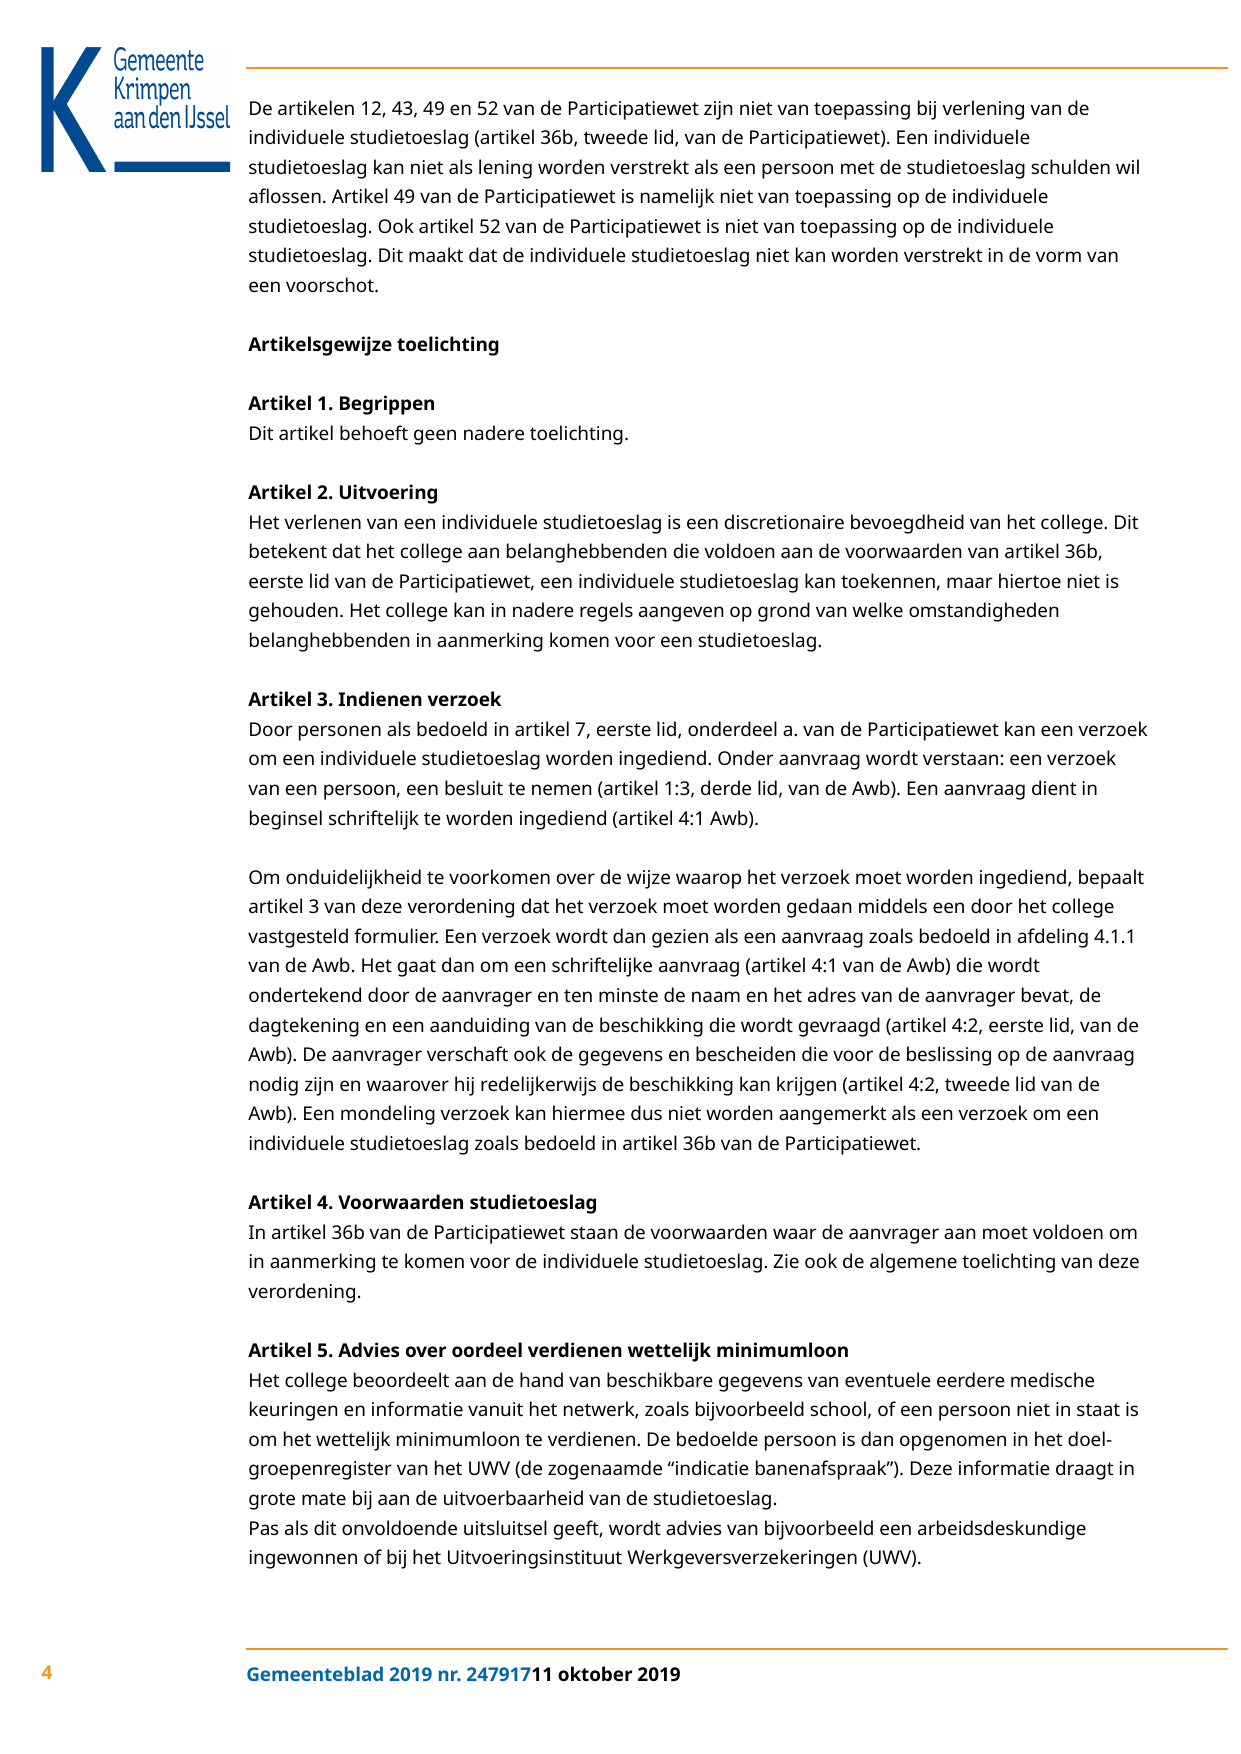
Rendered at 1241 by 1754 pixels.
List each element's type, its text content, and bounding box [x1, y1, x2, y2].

picture [41, 47, 231, 172]
text Artikel 3. Indienen verzoek [248, 686, 1152, 712]
text Artikel 4. Voorwaarden studietoeslag [248, 1189, 1152, 1215]
text Het college beoordeelt aan de hand van beschikbare gegevens van eventuele eerdere medische keuringen en informatie vanuit het netwerk, zoals bijvoorbeeld school, of een persoon niet in staat is om het wettelijk minimumloon te verdienen. De bedoelde persoon is dan opgenomen in het doel-groepenregister van het UWV (de zogenaamde “indicatie banenafspraak”). Deze informatie draagt in grote mate bij aan de uitvoerbaarheid van de studietoeslag. [248, 1367, 1152, 1511]
text Door personen als bedoeld in artikel 7, eerste lid, onderdeel a. van de Participatiewet kan een verzoek om een individuele studietoeslag worden ingediend. Onder aanvraag wordt verstaan: een verzoek van een persoon, een besluit te nemen (artikel 1:3, derde lid, van de Awb). Een aanvraag dient in beginsel schriftelijk te worden ingediend (artikel 4:1 Awb). [248, 716, 1152, 831]
text Artikel 5. Advies over oordeel verdienen wettelijk minimumloon [248, 1337, 1152, 1363]
text Artikel 1. Begrippen [248, 391, 1152, 416]
text Pas als dit onvoldoende uitsluitsel geeft, wordt advies van bijvoorbeeld een arbeidsdeskundige ingewonnen of bij het Uitvoeringsinstituut Werkgeversverzekeringen (UWV). [248, 1515, 1152, 1570]
text Het verlenen van een individuele studietoeslag is een discretionaire bevoegdheid van het college. Dit betekent dat het college aan belanghebbenden die voldoen aan de voorwaarden van artikel 36b, eerste lid van de Participatiewet, een individuele studietoeslag kan toekennen, maar hiertoe niet is gehouden. Het college kan in nadere regels aangeven op grond van welke omstandigheden belanghebbenden in aanmerking komen voor een studietoeslag. [248, 509, 1152, 653]
text In artikel 36b van de Participatiewet staan de voorwaarden waar de aanvrager aan moet voldoen om in aanmerking te komen voor de individuele studietoeslag. Zie ook de algemene toelichting van deze verordening. [248, 1219, 1152, 1304]
text Om onduidelijkheid te voorkomen over de wijze waarop het verzoek moet worden ingediend, bepaalt artikel 3 van deze verordening dat het verzoek moet worden gedaan middels een door het college vastgesteld formulier. Een verzoek wordt dan gezien als een aanvraag zoals bedoeld in afdeling 4.1.1 van de Awb. Het gaat dan om een schriftelijke aanvraag (artikel 4:1 van de Awb) die wordt ondertekend door de aanvrager en ten minste de naam en het adres van de aanvrager bevat, de dagtekening en een aanduiding van de beschikking die wordt gevraagd (artikel 4:2, eerste lid, van de Awb). De aanvrager verschaft ook de gegevens en bescheiden die voor de beslissing op de aanvraag nodig zijn en waarover hij redelijkerwijs de beschikking kan krijgen (artikel 4:2, tweede lid van de Awb). Een mondeling verzoek kan hiermee dus niet worden aangemerkt als een verzoek om een individuele studietoeslag zoals bedoeld in artikel 36b van de Participatiewet. [248, 864, 1152, 1156]
text Artikelsgewijze toelichting [248, 331, 1152, 357]
text De artikelen 12, 43, 49 en 52 van de Participatiewet zijn niet van toepassing bij verlening van de individuele studietoeslag (artikel 36b, tweede lid, van de Participatiewet). Een individuele studietoeslag kan niet als lening worden verstrekt als een persoon met de studietoeslag schulden wil aflossen. Artikel 49 van de Participatiewet is namelijk niet van toepassing op de individuele studietoeslag. Ook artikel 52 van de Participatiewet is niet van toepassing op de individuele studietoeslag. Dit maakt dat de individuele studietoeslag niet kan worden verstrekt in de vorm van een voorschot. [248, 95, 1152, 298]
text Artikel 2. Uitvoering [248, 479, 1152, 505]
text Dit artikel behoeft geen nadere toelichting. [248, 420, 1152, 446]
